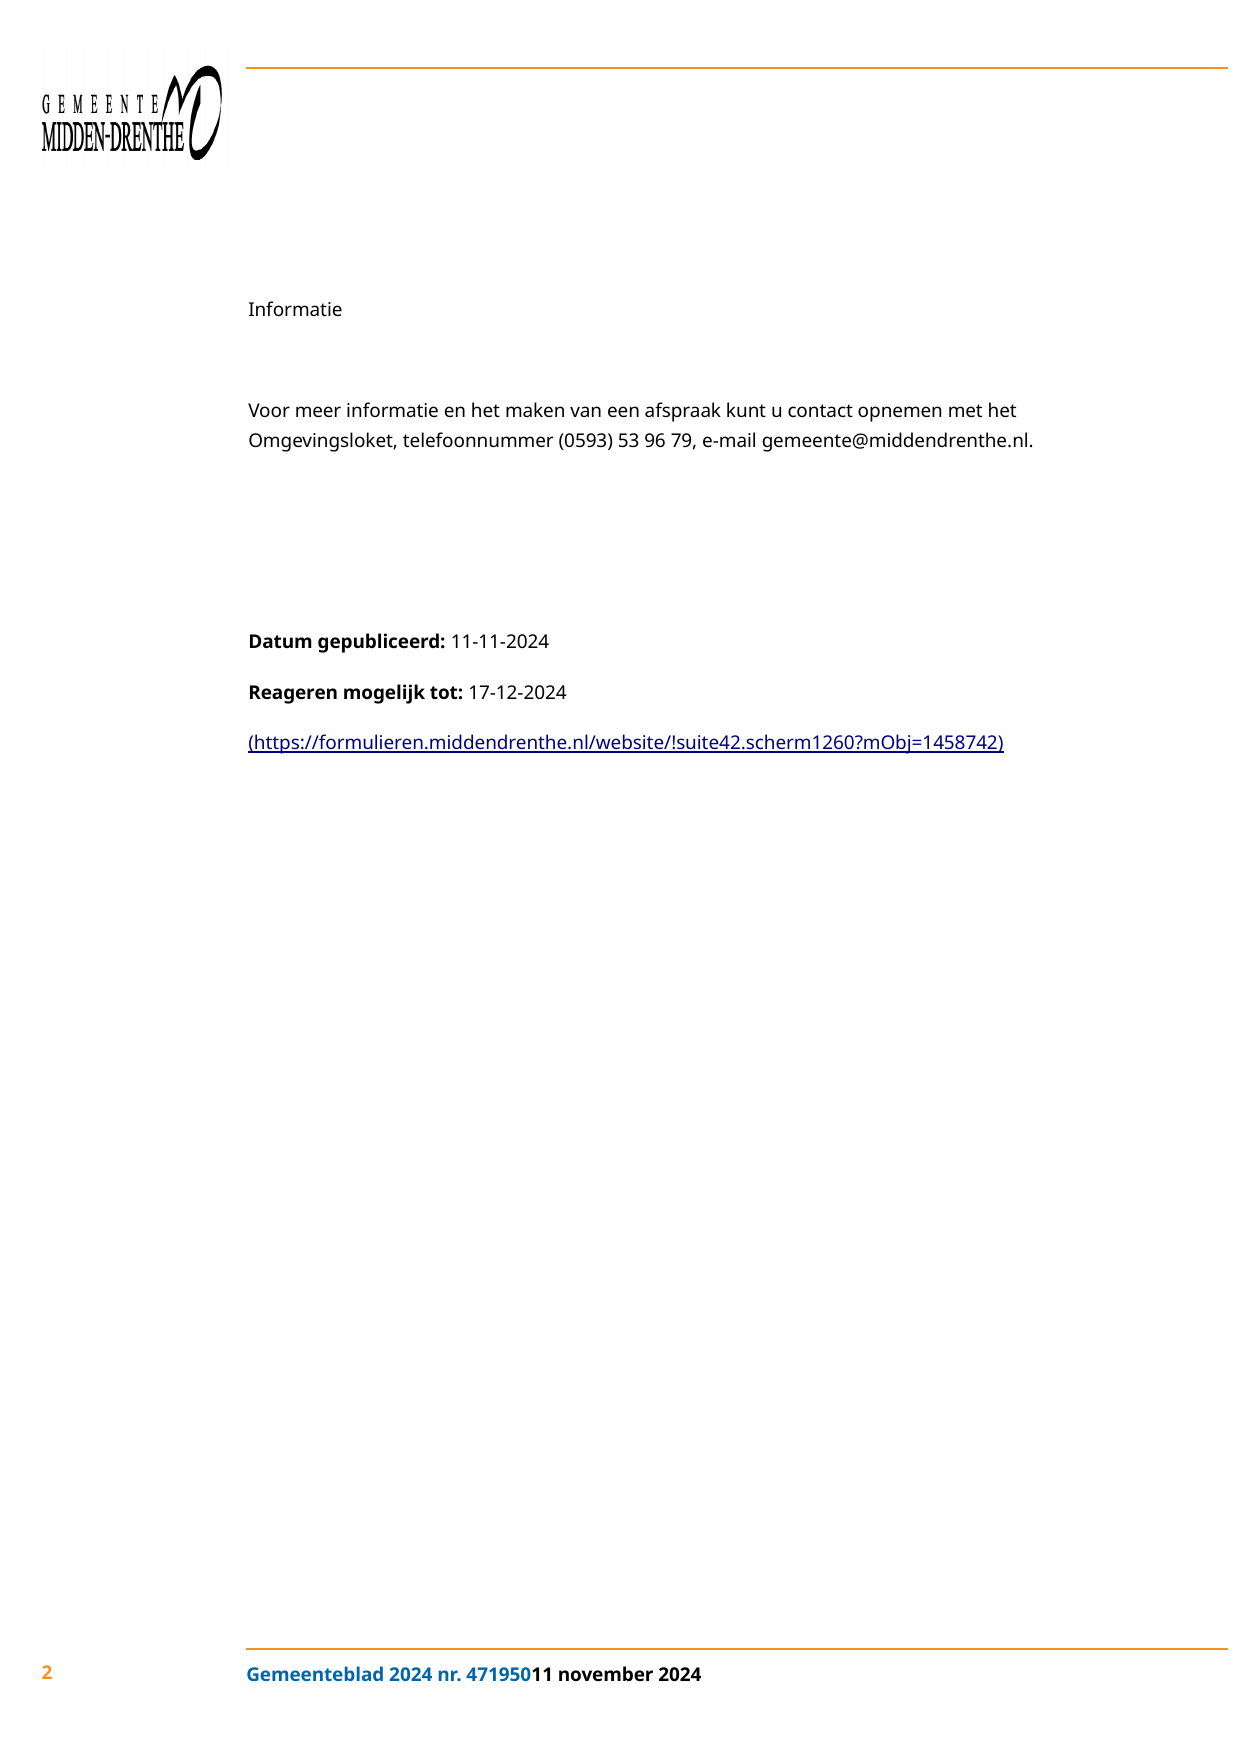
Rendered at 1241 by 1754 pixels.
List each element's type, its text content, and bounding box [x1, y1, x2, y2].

text Informatie [248, 296, 1152, 322]
text Voor meer informatie en het maken van een afspraak kunt u contact opnemen met het Omgevingsloket, telefoonnummer (0593) 53 96 79, e-mail gemeente@middendrenthe.nl. [248, 397, 1152, 453]
text (https://formulieren.middendrenthe.nl/website/!suite42.scherm1260?mObj=1458742) [248, 729, 1152, 755]
text Datum gepubliceerd: 11-11-2024 [248, 628, 1152, 654]
picture [41, 47, 231, 172]
text Reageren mogelijk tot: 17-12-2024 [248, 679, 1152, 705]
